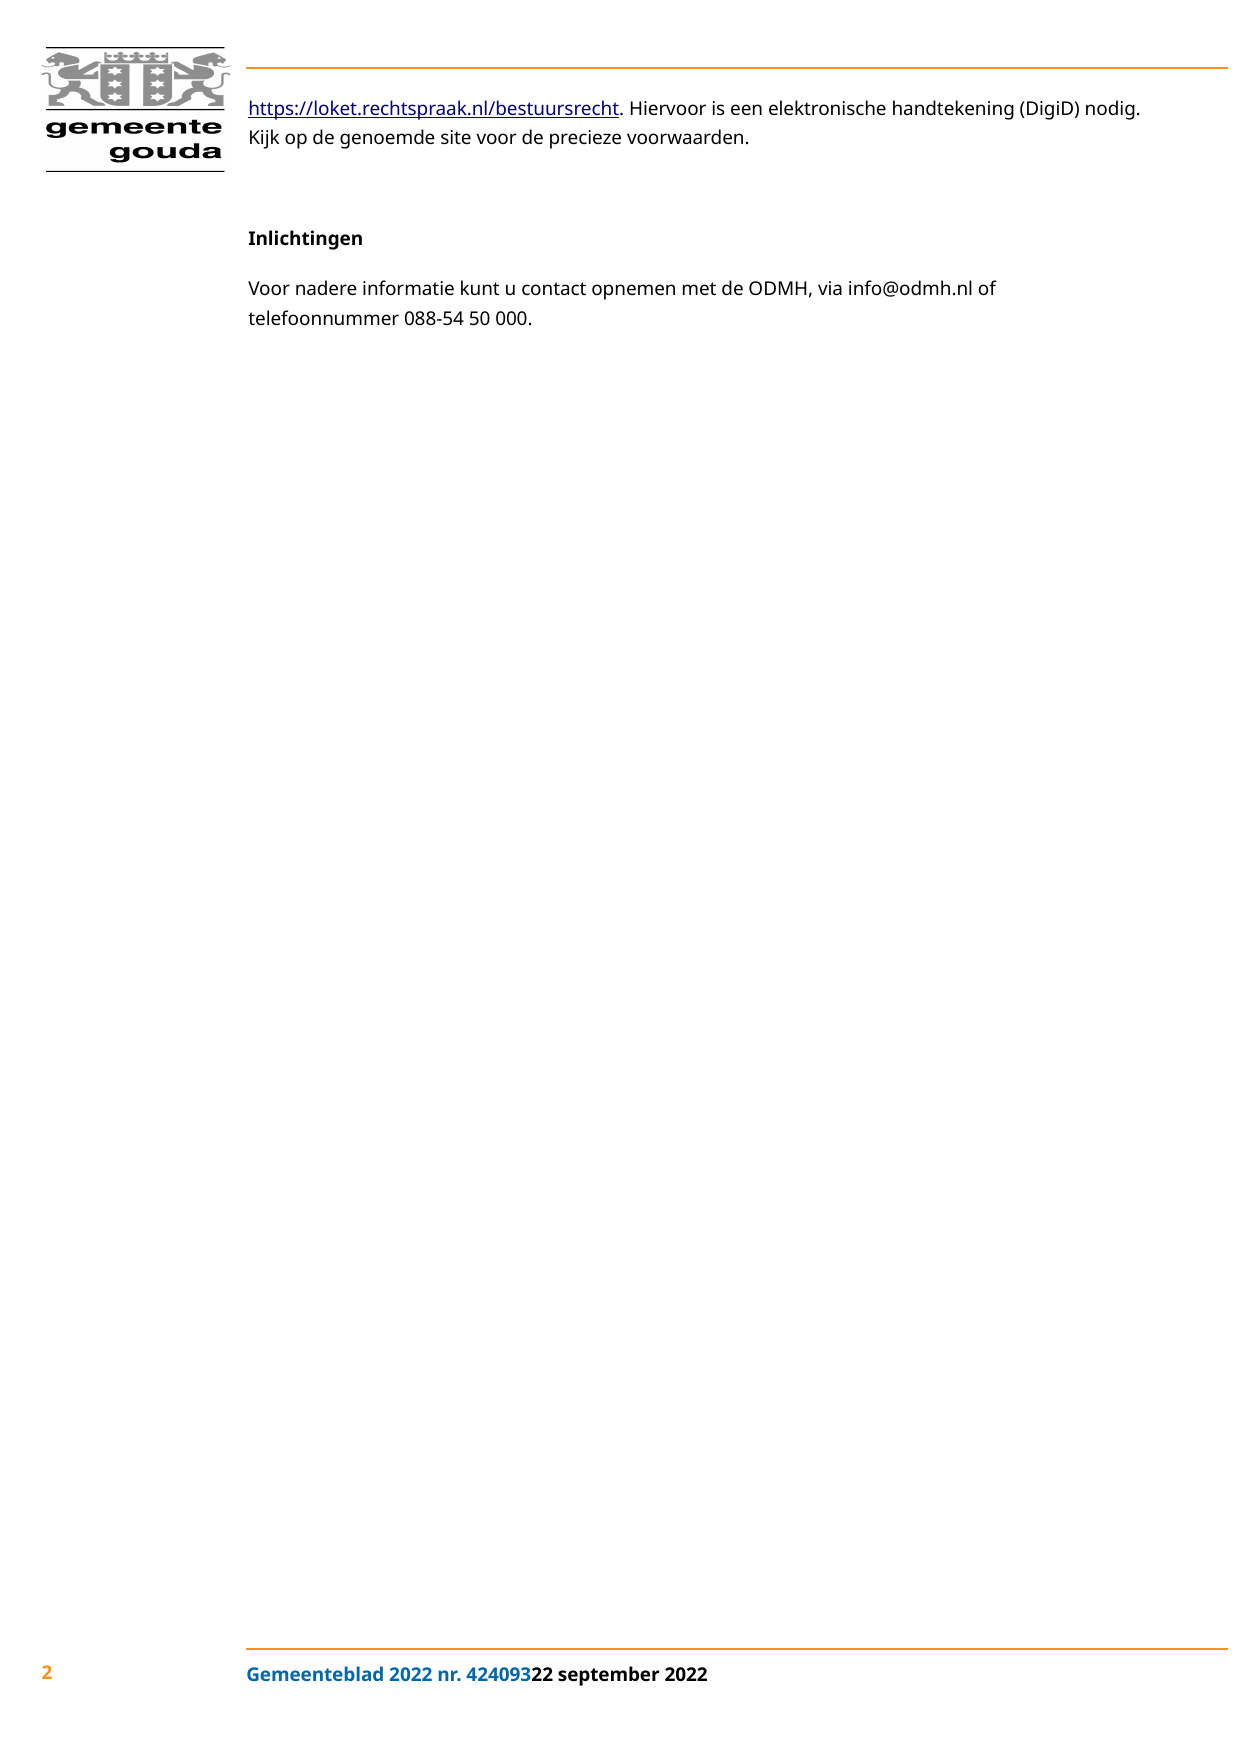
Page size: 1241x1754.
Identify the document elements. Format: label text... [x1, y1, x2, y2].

text Voor nadere informatie kunt u contact opnemen met de ODMH, via info@odmh.nl of telefoonnummer 088-54 50 000. [248, 276, 1152, 331]
text Inlichtingen [248, 225, 1152, 251]
picture [41, 47, 231, 172]
text https://loket.rechtspraak.nl/bestuursrecht. Hiervoor is een elektronische handtekening (DigiD) nodig. Kijk op de genoemde site voor de precieze voorwaarden. [248, 95, 1152, 150]
